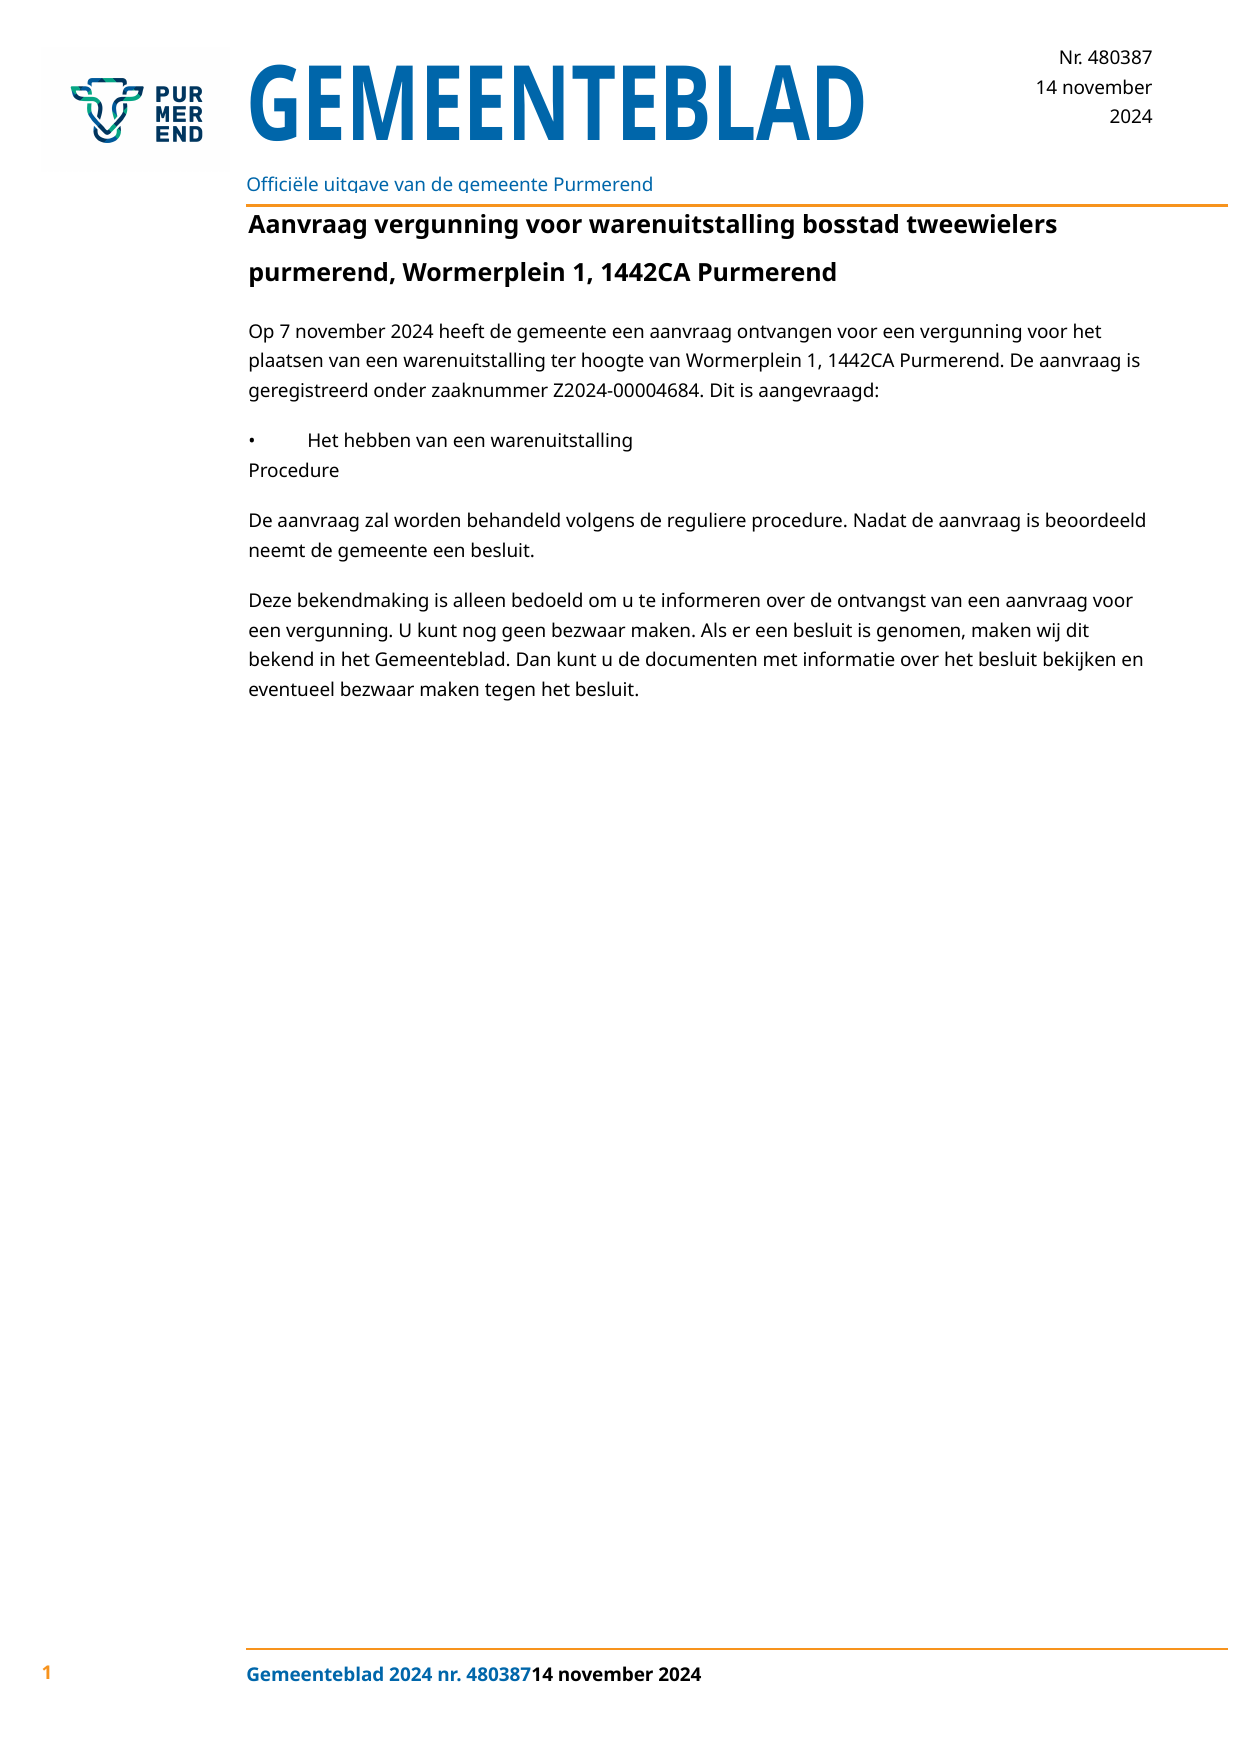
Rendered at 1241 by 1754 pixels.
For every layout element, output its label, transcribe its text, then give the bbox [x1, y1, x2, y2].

text Op 7 november 2024 heeft de gemeente een aanvraag ontvangen voor een vergunning voor het plaatsen van een warenuitstalling ter hoogte van Wormerplein 1, 1442CA Purmerend. De aanvraag is geregistreerd onder zaaknummer Z2024-00004684. Dit is aangevraagd: [248, 318, 1152, 403]
picture [41, 47, 231, 172]
text De aanvraag zal worden behandeld volgens de reguliere procedure. Nadat de aanvraag is beoordeeld neemt de gemeente een besluit. [248, 507, 1152, 563]
text Deze bekendmaking is alleen bedoeld om u te informeren over de ontvangst van een aanvraag voor een vergunning. U kunt nog geen bezwaar maken. Als er een besluit is genomen, maken wij dit bekend in het Gemeenteblad. Dan kunt u de documenten met informatie over het besluit bekijken en eventueel bezwaar maken tegen het besluit. [248, 587, 1152, 702]
list Het hebben van een warenuitstalling [248, 427, 1152, 453]
text Aanvraag vergunning voor warenuitstalling bosstad tweewielers purmerend, Wormerplein 1, 1442CA Purmerend [248, 207, 1152, 288]
text Procedure [248, 457, 1152, 483]
